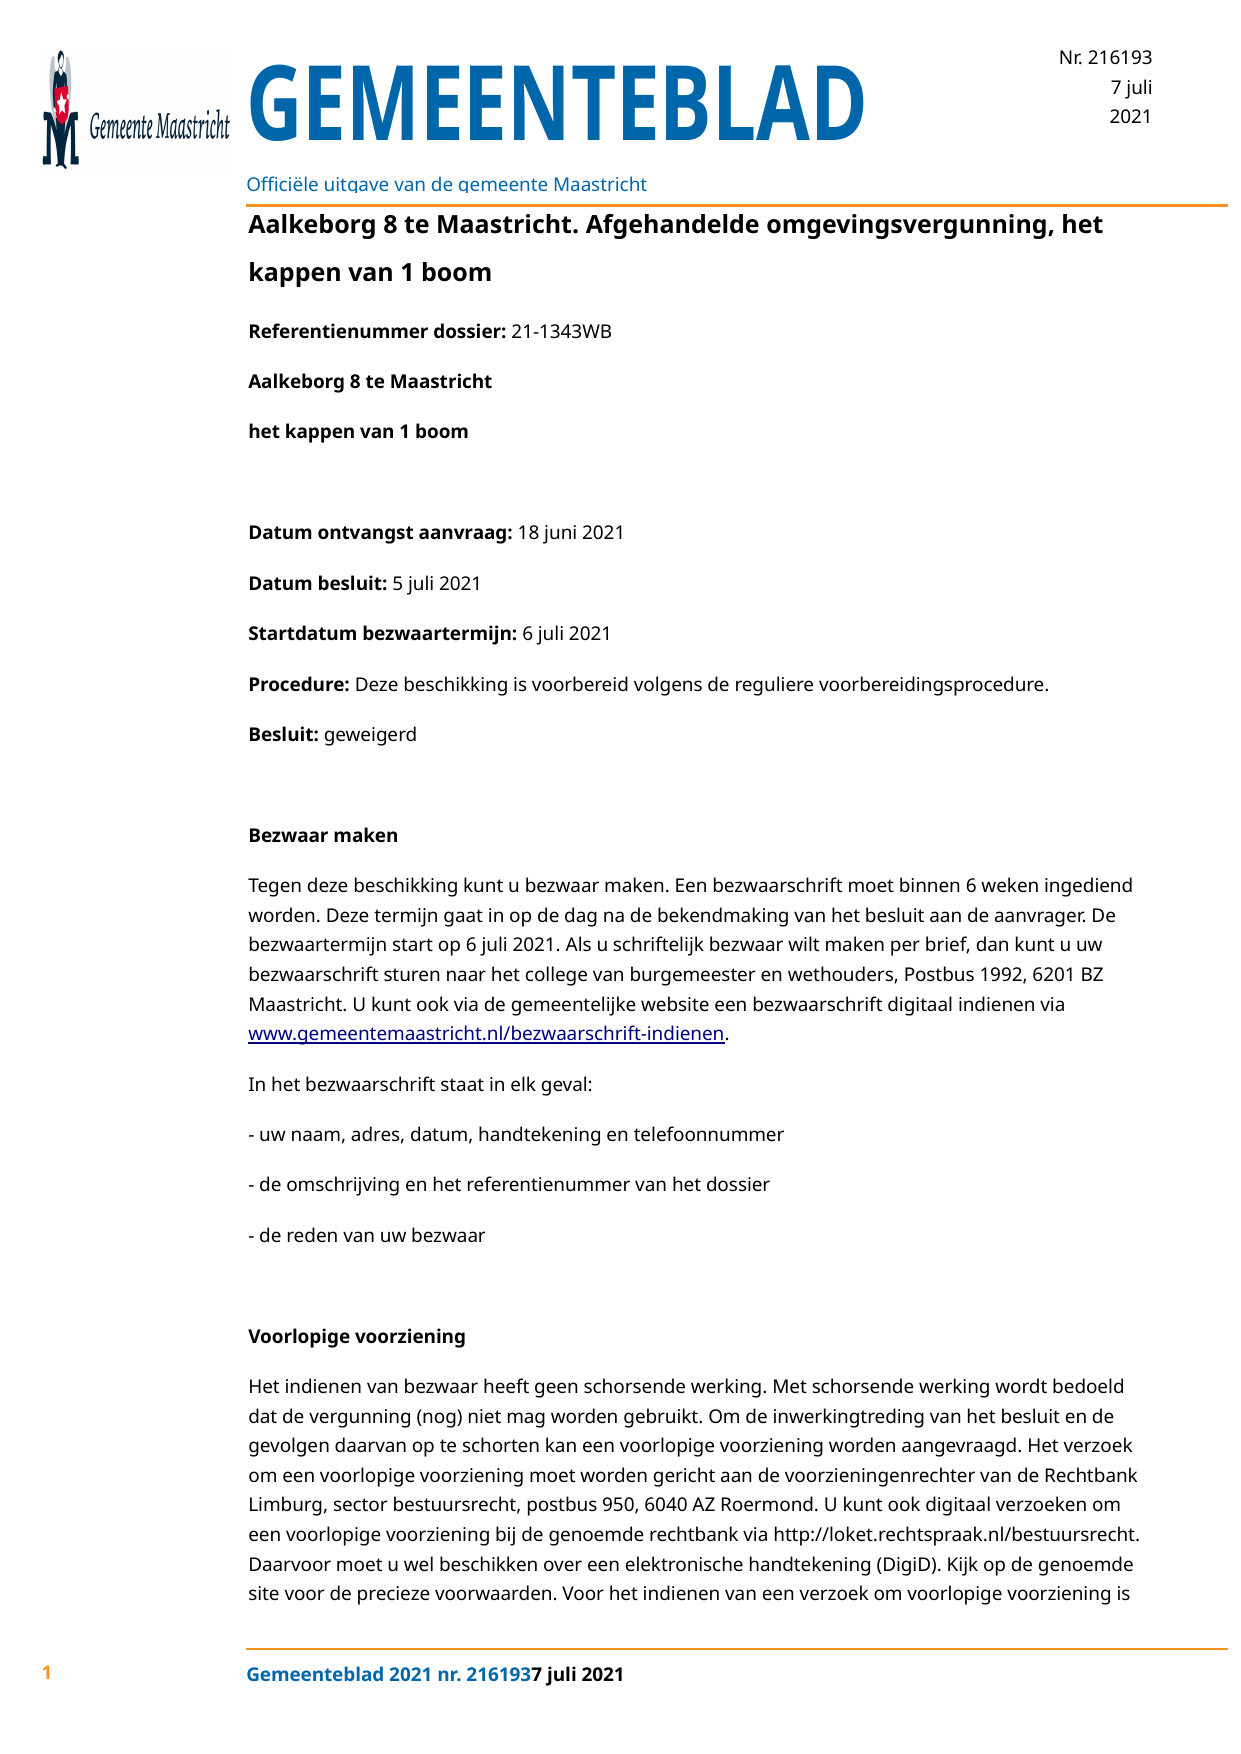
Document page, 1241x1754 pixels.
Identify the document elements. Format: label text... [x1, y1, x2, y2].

text Aalkeborg 8 te Maastricht. Afgehandelde omgevingsvergunning, het kappen van 1 boom [248, 207, 1152, 288]
text In het bezwaarschrift staat in elk geval: [248, 1071, 1152, 1097]
text - uw naam, adres, datum, handtekening en telefoonnummer [248, 1121, 1152, 1147]
picture [41, 47, 231, 172]
text Bezwaar maken [248, 822, 1152, 848]
text Startdatum bezwaartermijn: 6 juli 2021 [248, 620, 1152, 646]
text Aalkeborg 8 te Maastricht [248, 368, 1152, 394]
text - de reden van uw bezwaar [248, 1222, 1152, 1248]
text Datum besluit: 5 juli 2021 [248, 570, 1152, 596]
text Referentienummer dossier: 21-1343WB [248, 318, 1152, 344]
text Datum ontvangst aanvraag: 18 juni 2021 [248, 519, 1152, 545]
text Tegen deze beschikking kunt u bezwaar maken. Een bezwaarschrift moet binnen 6 weken ingediend worden. Deze termijn gaat in op de dag na de bekendmaking van het besluit aan de aanvrager. De bezwaartermijn start op 6 juli 2021. Als u schriftelijk bezwaar wilt maken per brief, dan kunt u uw bezwaarschrift sturen naar het college van burgemeester en wethouders, Postbus 1992, 6201 BZ Maastricht. U kunt ook via de gemeentelijke website een bezwaarschrift digitaal indienen via www.gemeentemaastricht.nl/bezwaarschrift-indienen. [248, 872, 1152, 1046]
text Voorlopige voorziening [248, 1323, 1152, 1349]
text Procedure: Deze beschikking is voorbereid volgens de reguliere voorbereidingsprocedure. [248, 671, 1152, 697]
text Het indienen van bezwaar heeft geen schorsende werking. Met schorsende werking wordt bedoeld dat de vergunning (nog) niet mag worden gebruikt. Om de inwerkingtreding van het besluit en de gevolgen daarvan op te schorten kan een voorlopige voorziening worden aangevraagd. Het verzoek om een voorlopige voorziening moet worden gericht aan de voorzieningenrechter van de Rechtbank Limburg, sector bestuursrecht, postbus 950, 6040 AZ Roermond. U kunt ook digitaal verzoeken om een voorlopige voorziening bij de genoemde rechtbank via http://loket.rechtspraak.nl/bestuursrecht. Daarvoor moet u wel beschikken over een elektronische handtekening (DigiD). Kijk op de genoemde site voor de precieze voorwaarden. Voor het indienen van een verzoek om voorlopige voorziening is [248, 1373, 1152, 1606]
text Besluit: geweigerd [248, 721, 1152, 747]
text - de omschrijving en het referentienummer van het dossier [248, 1172, 1152, 1197]
text het kappen van 1 boom [248, 419, 1152, 444]
